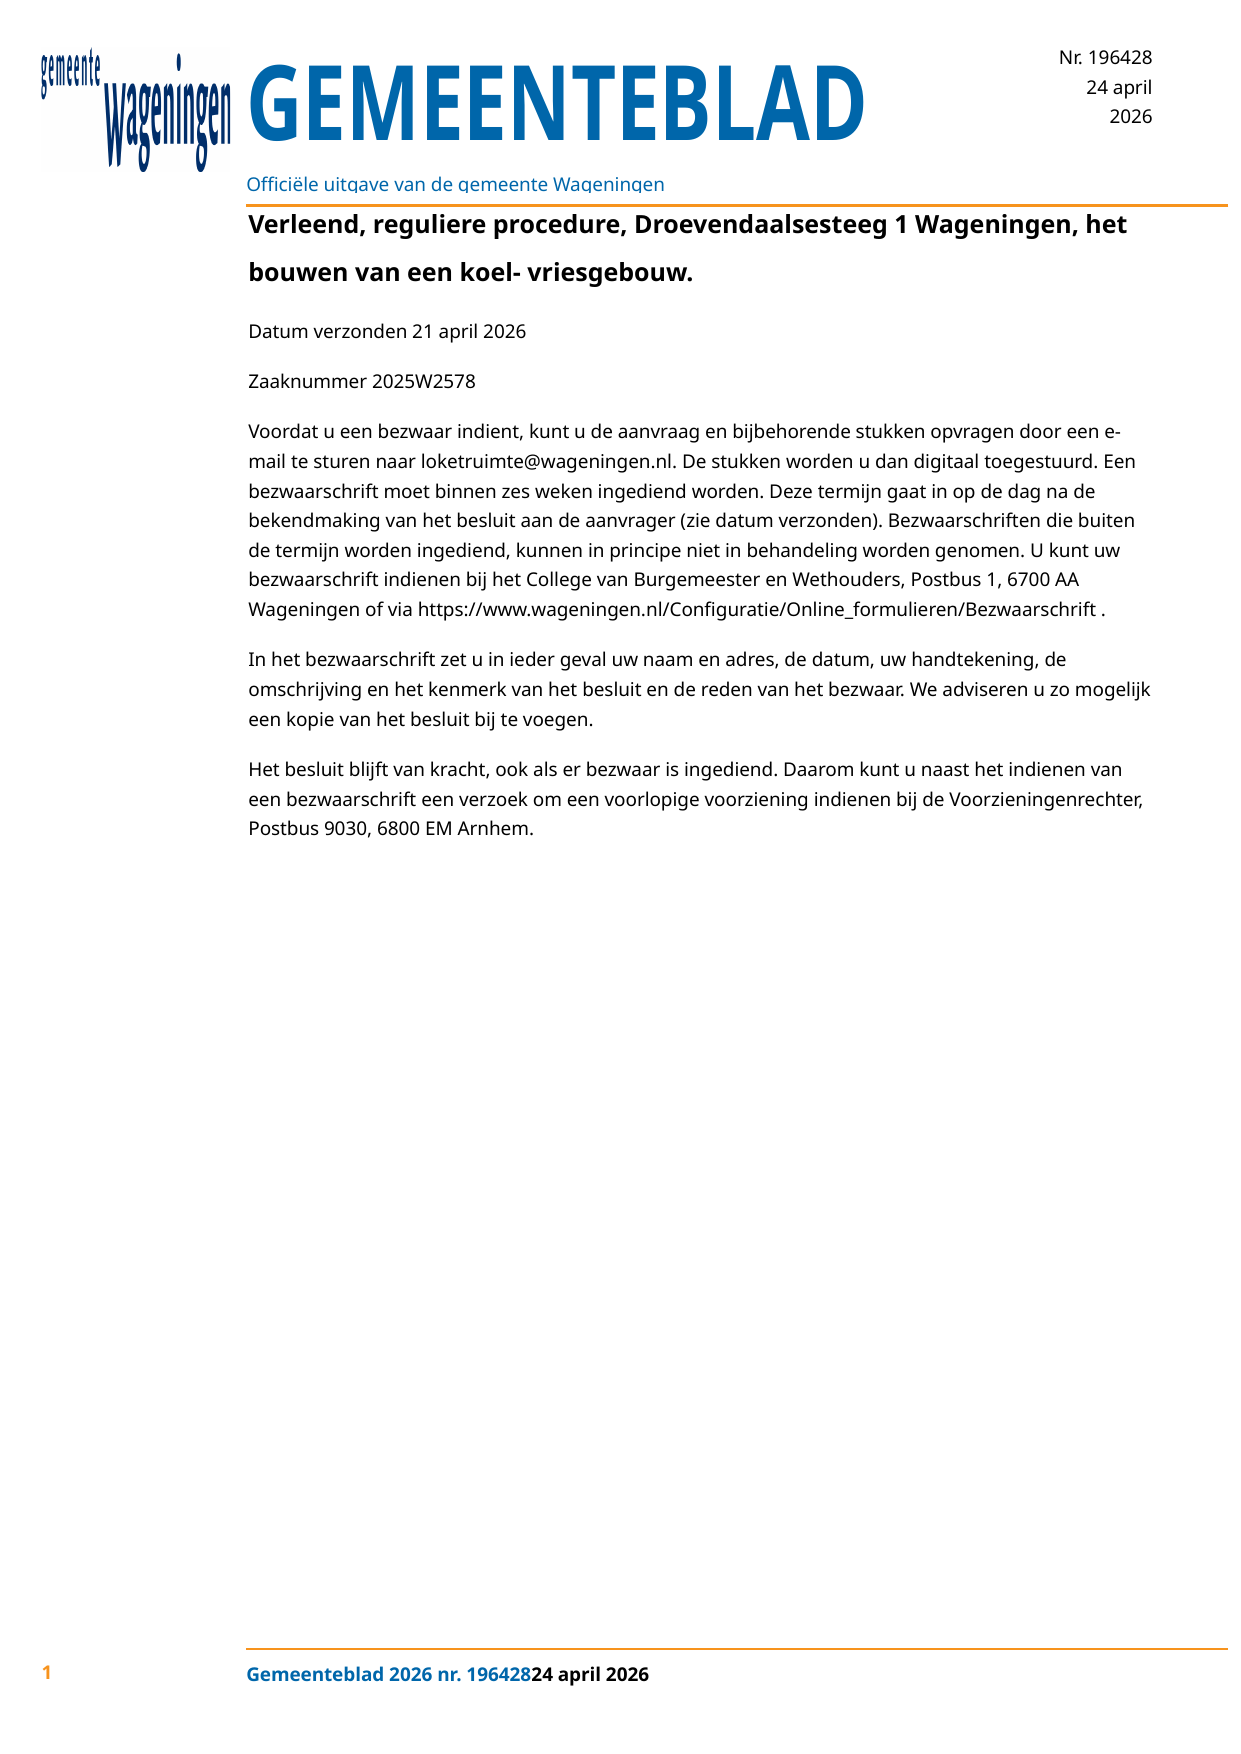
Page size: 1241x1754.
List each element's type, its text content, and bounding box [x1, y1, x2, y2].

text Het besluit blijft van kracht, ook als er bezwaar is ingediend. Daarom kunt u naast het indienen van een bezwaarschrift een verzoek om een voorlopige voorziening indienen bij de Voorzieningenrechter, Postbus 9030, 6800 EM Arnhem. [248, 756, 1152, 841]
text Datum verzonden 21 april 2026 [248, 318, 1152, 344]
text Zaaknummer 2025W2578 [248, 368, 1152, 394]
picture [41, 47, 231, 172]
text In het bezwaarschrift zet u in ieder geval uw naam en adres, de datum, uw handtekening, de omschrijving en het kenmerk van het besluit en de reden van het bezwaar. We adviseren u zo mogelijk een kopie van het besluit bij te voegen. [248, 647, 1152, 732]
text Voordat u een bezwaar indient, kunt u de aanvraag en bijbehorende stukken opvragen door een e-mail te sturen naar loketruimte@wageningen.nl. De stukken worden u dan digitaal toegestuurd. Een bezwaarschrift moet binnen zes weken ingediend worden. Deze termijn gaat in op de dag na de bekendmaking van het besluit aan de aanvrager (zie datum verzonden). Bezwaarschriften die buiten de termijn worden ingediend, kunnen in principe niet in behandeling worden genomen. U kunt uw bezwaarschrift indienen bij het College van Burgemeester en Wethouders, Postbus 1, 6700 AA Wageningen of via https://www.wageningen.nl/Configuratie/Online_formulieren/Bezwaarschrift . [248, 419, 1152, 622]
text Verleend, reguliere procedure, Droevendaalsesteeg 1 Wageningen, het bouwen van een koel- vriesgebouw. [248, 207, 1152, 288]
